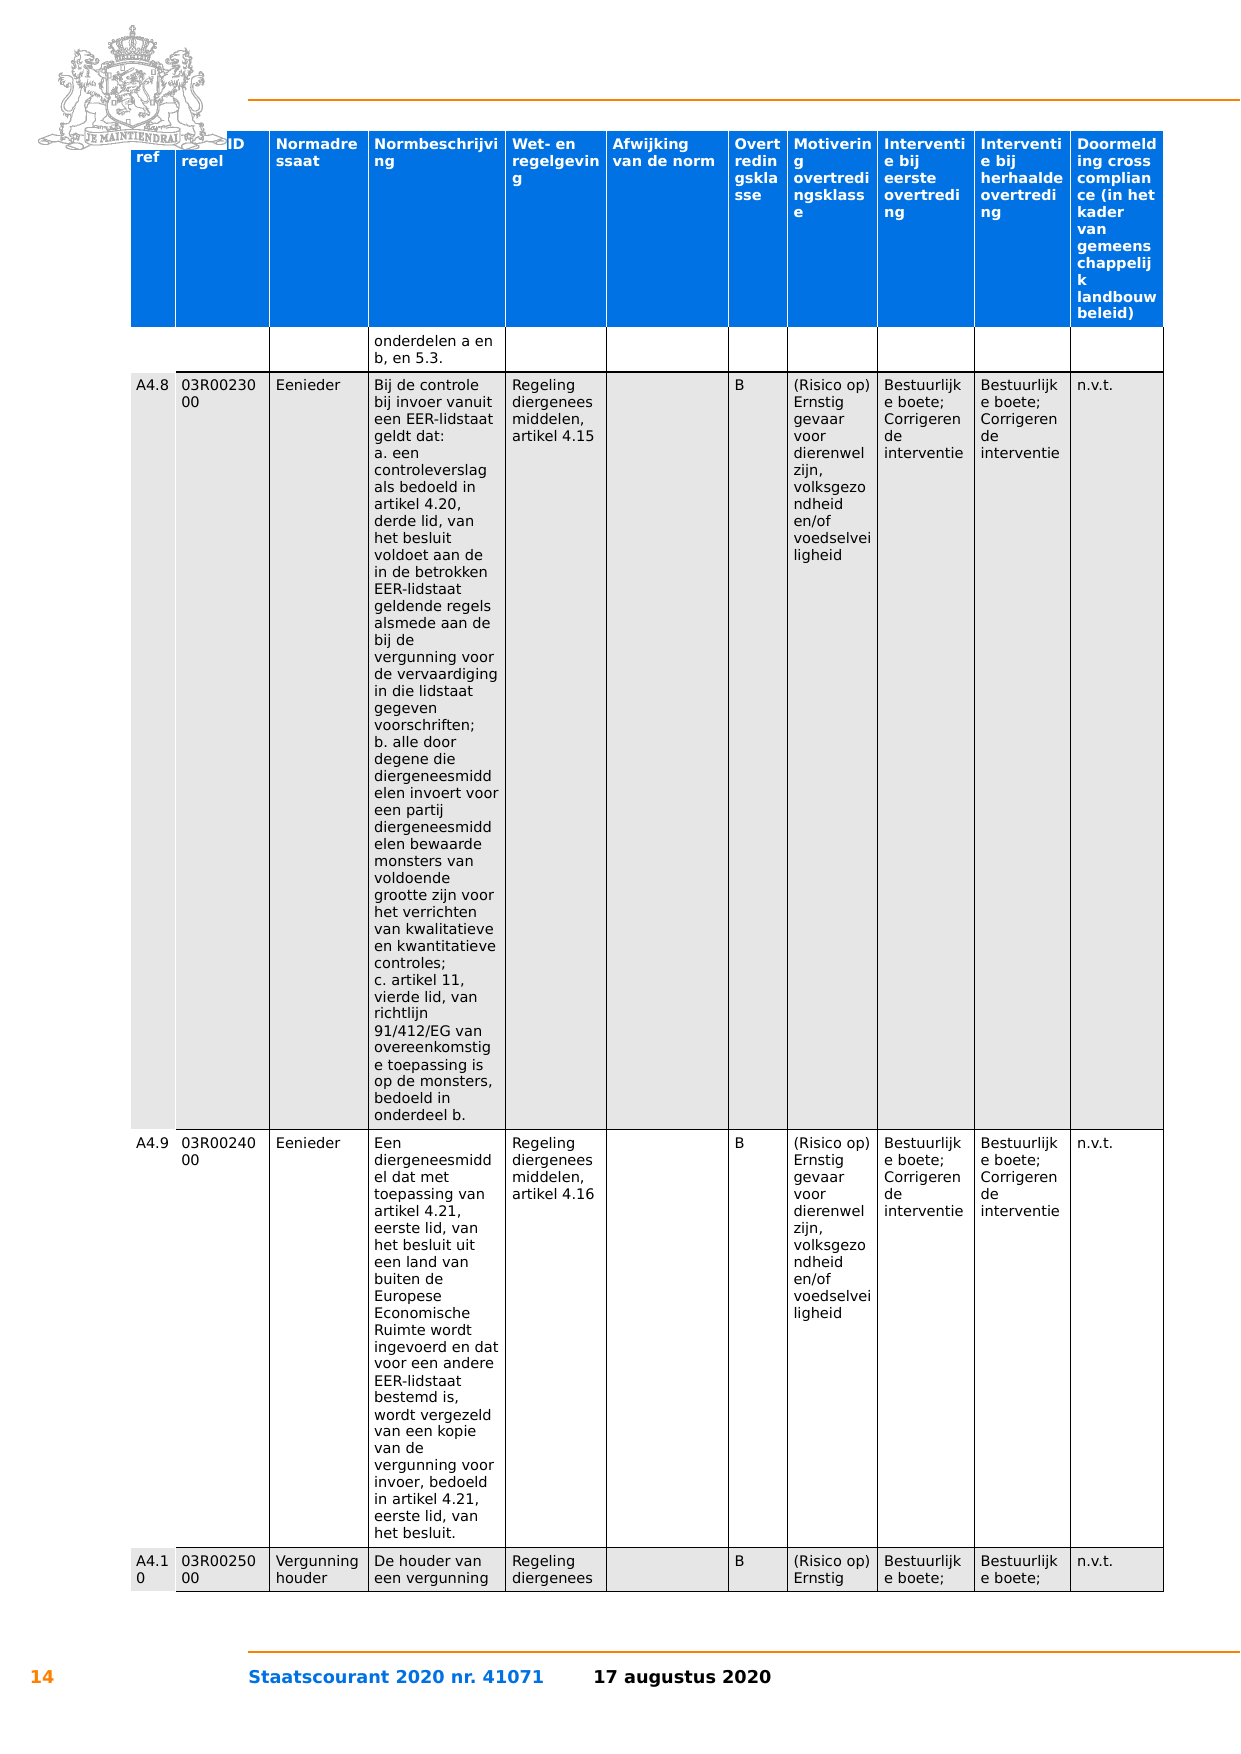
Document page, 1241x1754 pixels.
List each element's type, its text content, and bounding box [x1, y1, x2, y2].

table_header Normadressaat [270, 131, 368, 327]
table_cell Regeling diergeneesmiddelen, artikel 4.16 [506, 1130, 606, 1547]
table_cell [729, 328, 787, 371]
table_cell De houder van een vergunning [369, 1548, 505, 1591]
table_cell Eenieder [270, 1130, 368, 1547]
table_cell Bestuurlijke boete; Corrigerende interventie [878, 373, 974, 1129]
table_cell [975, 328, 1070, 371]
table_header ID regel [176, 131, 269, 327]
table_cell [607, 373, 728, 1129]
table_cell [1071, 328, 1163, 371]
table_cell (Risico op) Ernstig gevaar voor dierenwelzijn, volksgezondheid en/of voedselveiligheid [788, 1130, 877, 1547]
table_cell B [729, 373, 787, 1129]
table_header Interventie bij herhaalde overtreding [975, 131, 1070, 327]
table_cell (Risico op) Ernstig [788, 1548, 877, 1591]
table_header Motivering overtredingsklasse [788, 131, 877, 327]
table_cell B [729, 1548, 787, 1591]
table_header Doormelding cross compliance (in het kader van gemeenschappelijk landbouwbeleid) [1071, 131, 1163, 327]
table_cell Bestuurlijke boete; Corrigerende interventie [975, 1130, 1070, 1547]
table_cell [176, 328, 269, 371]
table_cell [607, 328, 728, 371]
table_cell Bestuurlijke boete; [878, 1548, 974, 1591]
table_cell 03R0024000 [176, 1130, 269, 1547]
table_cell Bestuurlijke boete; Corrigerende interventie [975, 373, 1070, 1129]
table_cell [607, 1130, 728, 1547]
table_cell [788, 328, 877, 371]
table_header Interventie bij eerste overtreding [878, 131, 974, 327]
table_cell Regeling diergeneesmiddelen, artikel 4.15 [506, 373, 606, 1129]
table_header Normbeschrijving [369, 131, 505, 327]
picture [38, 25, 227, 150]
table_header ref [131, 150, 175, 327]
table_cell (Risico op) Ernstig gevaar voor dierenwelzijn, volksgezondheid en/of voedselveiligheid [788, 373, 877, 1129]
table_cell Bestuurlijke boete; [975, 1548, 1070, 1591]
table_cell n.v.t. [1071, 373, 1163, 1129]
table_cell 03R0025000 [176, 1548, 269, 1591]
table_cell n.v.t. [1071, 1130, 1163, 1547]
table_cell n.v.t. [1071, 1548, 1163, 1591]
table_cell [270, 328, 368, 371]
table_cell [607, 1548, 728, 1591]
table_header Wet- en regelgeving [506, 131, 606, 327]
table_cell Een diergeneesmiddel dat met toepassing van artikel 4.21, eerste lid, van het besluit uit een land van buiten de Europese Economische Ruimte wordt ingevoerd en dat voor een andere EER-lidstaat bestemd is, wordt vergezeld van een kopie van de vergunning voor invoer, bedoeld in artikel 4.21, eerste lid, van het besluit. [369, 1130, 505, 1547]
table_header Afwijking van de norm [607, 131, 728, 327]
table_cell A4.8 [131, 373, 175, 1129]
table_cell Eenieder [270, 373, 368, 1129]
table_header Overtredingsklasse [729, 131, 787, 327]
table_cell Bestuurlijke boete; Corrigerende interventie [878, 1130, 974, 1547]
table_cell Regeling diergenees [506, 1548, 606, 1591]
table_cell A4.10 [131, 1548, 175, 1591]
table_cell B [729, 1130, 787, 1547]
table_cell [878, 328, 974, 371]
table_cell [131, 328, 175, 371]
table_cell Bij de controle bij invoer vanuit een EER-lidstaat geldt dat: a. een controleverslag als bedoeld in artikel 4.20, derde lid, van het besluit voldoet aan de in de betrokken EER-lidstaat geldende regels alsmede aan de bij de vergunning voor de vervaardiging in die lidstaat gegeven voorschriften; b. alle door degene die diergeneesmiddelen invoert voor een partij diergeneesmiddelen bewaarde monsters van voldoende grootte zijn voor het verrichten van kwalitatieve en kwantitatieve controles; c. artikel 11, vierde lid, van richtlijn 91/412/EG van overeenkomstige toepassing is op de monsters, bedoeld in onderdeel b. [369, 373, 505, 1129]
table_cell [506, 328, 606, 371]
table_cell Vergunninghouder [270, 1548, 368, 1591]
table_cell A4.9 [131, 1130, 175, 1547]
table_cell onderdelen a en b, en 5.3. [369, 328, 505, 371]
table_cell 03R0023000 [176, 373, 269, 1129]
